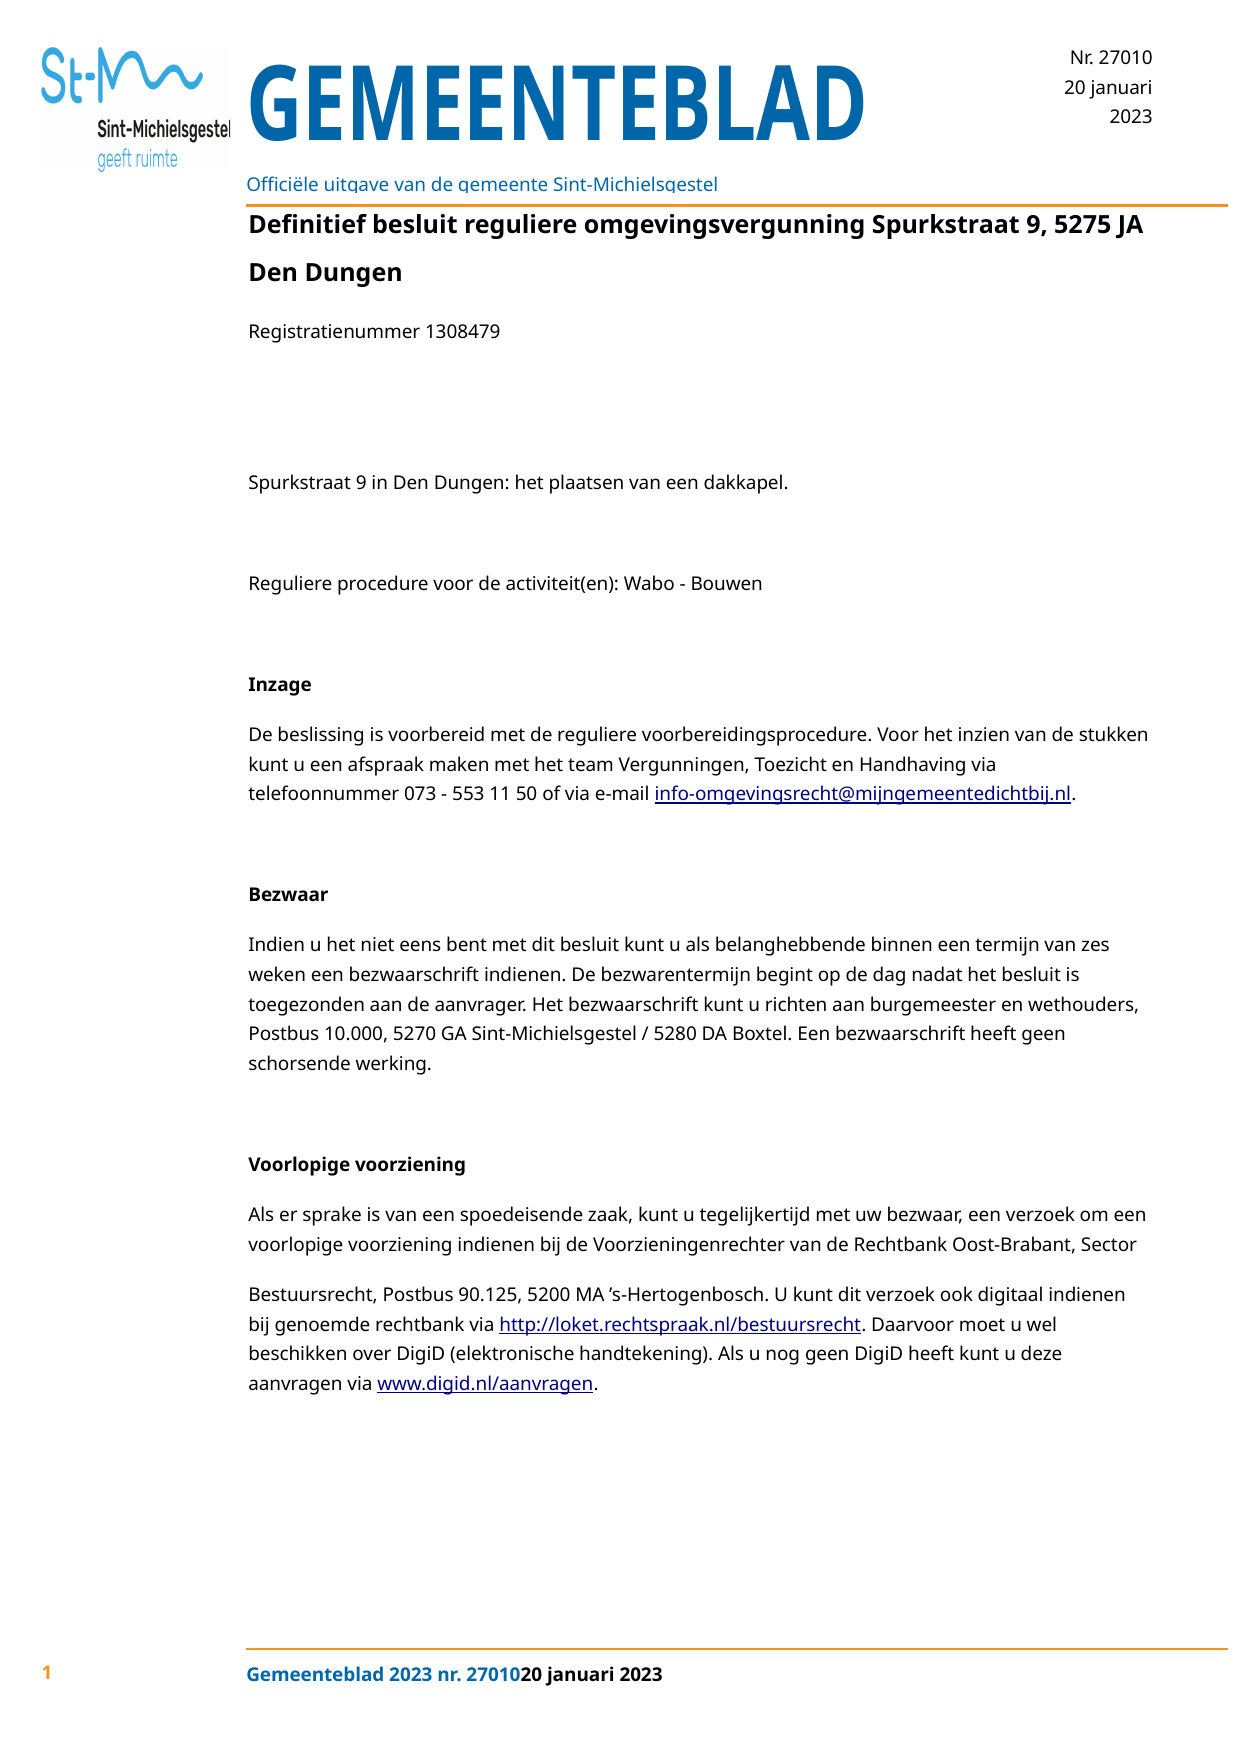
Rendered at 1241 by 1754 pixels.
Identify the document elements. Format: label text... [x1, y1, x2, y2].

text Reguliere procedure voor de activiteit(en): Wabo - Bouwen [248, 570, 1152, 596]
text Inzage [248, 671, 1152, 697]
text De beslissing is voorbereid met de reguliere voorbereidingsprocedure. Voor het inzien van de stukken kunt u een afspraak maken met het team Vergunningen, Toezicht en Handhaving via telefoonnummer 073 - 553 11 50 of via e-mail info-omgevingsrecht@mijngemeentedichtbij.nl. [248, 721, 1152, 806]
text Registratienummer 1308479 [248, 318, 1152, 344]
text Spurkstraat 9 in Den Dungen: het plaatsen van een dakkapel. [248, 469, 1152, 495]
text Definitief besluit reguliere omgevingsvergunning Spurkstraat 9, 5275 JA Den Dungen [248, 207, 1152, 288]
text Bestuursrecht, Postbus 90.125, 5200 MA ’s-Hertogenbosch. U kunt dit verzoek ook digitaal indienen bij genoemde rechtbank via http://loket.rechtspraak.nl/bestuursrecht. Daarvoor moet u wel beschikken over DigiD (elektronische handtekening). Als u nog geen DigiD heeft kunt u deze aanvragen via www.digid.nl/aanvragen. [248, 1281, 1152, 1396]
picture [41, 47, 231, 172]
text Indien u het niet eens bent met dit besluit kunt u als belanghebbende binnen een termijn van zes weken een bezwaarschrift indienen. De bezwarentermijn begint op de dag nadat het besluit is toegezonden aan de aanvrager. Het bezwaarschrift kunt u richten aan burgemeester en wethouders, Postbus 10.000, 5270 GA Sint-Michielsgestel / 5280 DA Boxtel. Een bezwaarschrift heeft geen schorsende werking. [248, 932, 1152, 1076]
text Bezwaar [248, 881, 1152, 907]
text Als er sprake is van een spoedeisende zaak, kunt u tegelijkertijd met uw bezwaar, een verzoek om een voorlopige voorziening indienen bij de Voorzieningenrechter van de Rechtbank Oost-Brabant, Sector [248, 1201, 1152, 1257]
text Voorlopige voorziening [248, 1151, 1152, 1177]
